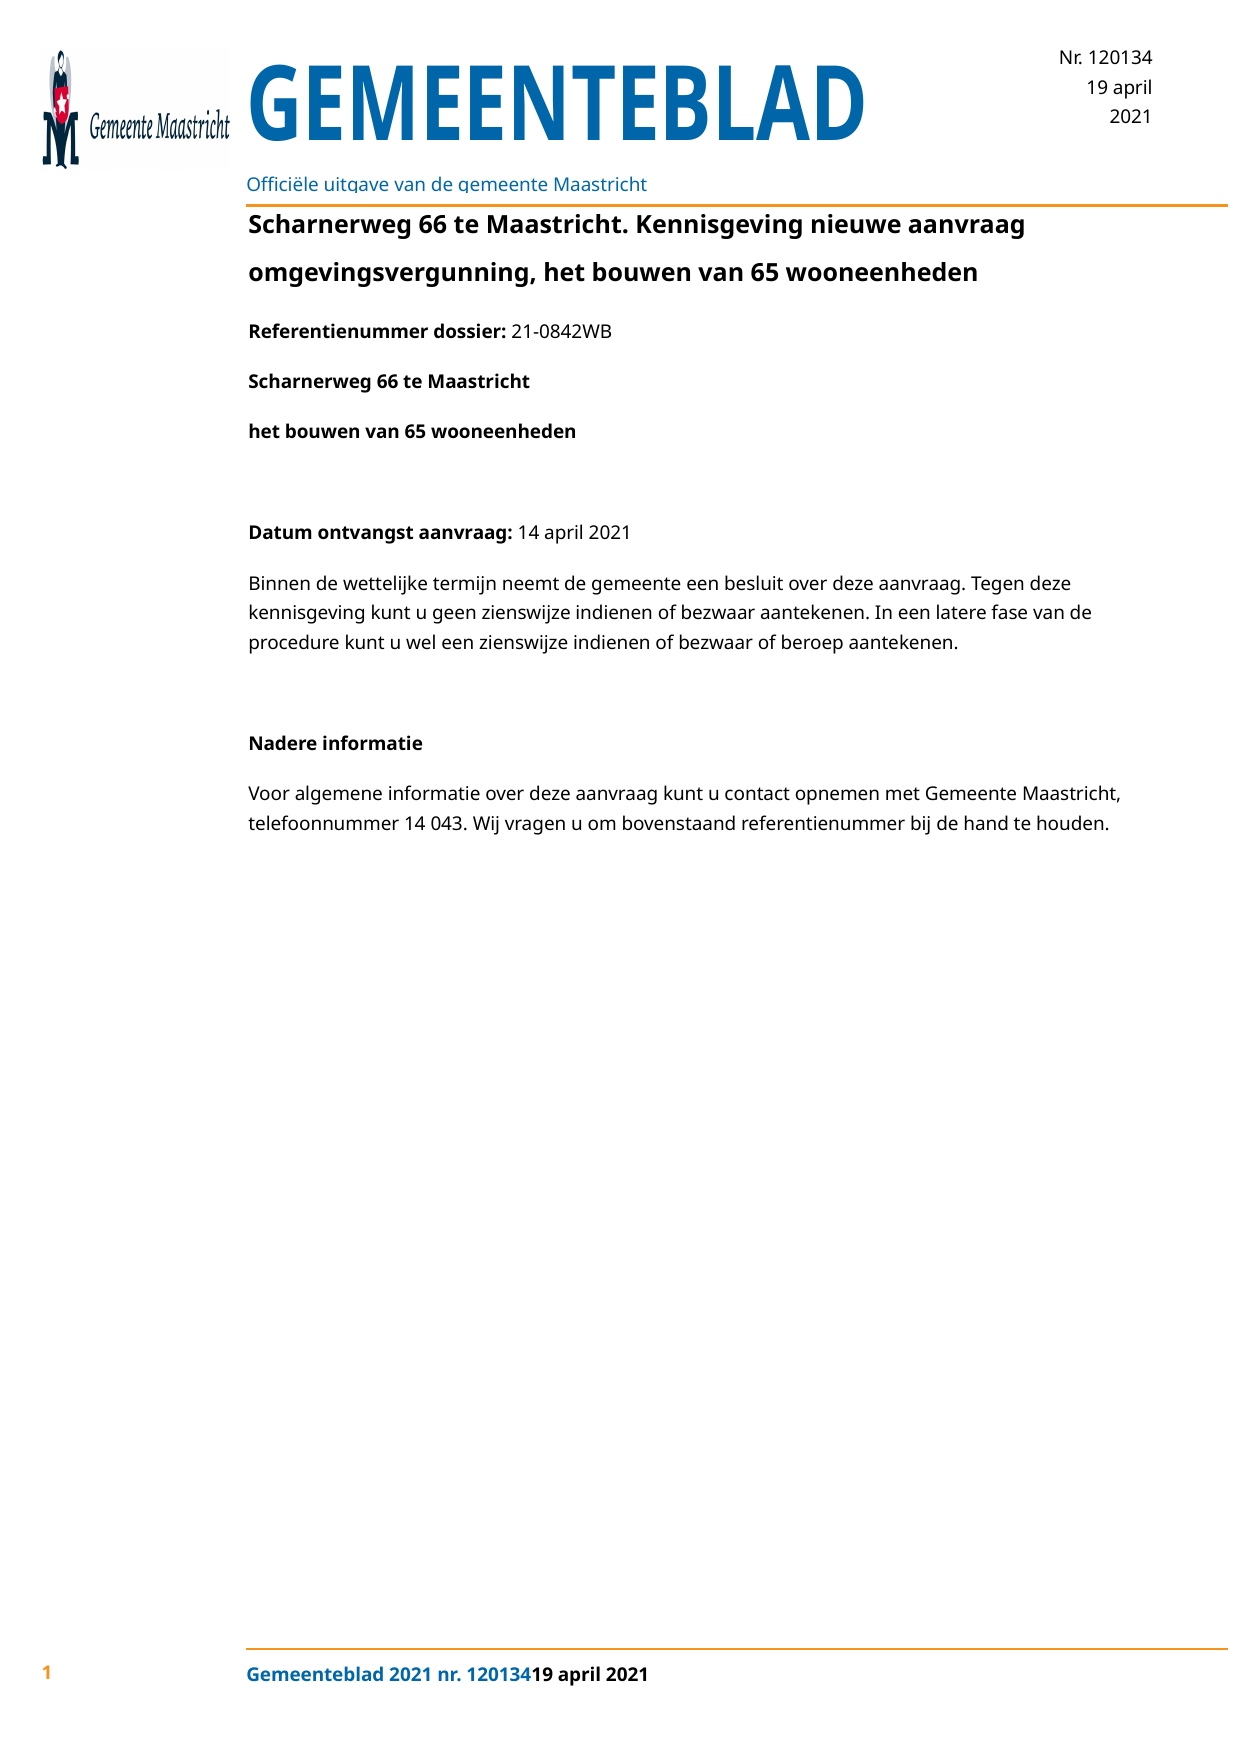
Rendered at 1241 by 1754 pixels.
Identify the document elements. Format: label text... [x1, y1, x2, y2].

text Scharnerweg 66 te Maastricht [248, 368, 1152, 394]
text Voor algemene informatie over deze aanvraag kunt u contact opnemen met Gemeente Maastricht, telefoonnummer 14 043. Wij vragen u om bovenstaand referentienummer bij de hand te houden. [248, 780, 1152, 836]
text Nadere informatie [248, 730, 1152, 756]
picture [41, 47, 231, 172]
text het bouwen van 65 wooneenheden [248, 419, 1152, 444]
text Scharnerweg 66 te Maastricht. Kennisgeving nieuwe aanvraag omgevingsvergunning, het bouwen van 65 wooneenheden [248, 207, 1152, 288]
text Binnen de wettelijke termijn neemt de gemeente een besluit over deze aanvraag. Tegen deze kennisgeving kunt u geen zienswijze indienen of bezwaar aantekenen. In een latere fase van de procedure kunt u wel een zienswijze indienen of bezwaar of beroep aantekenen. [248, 570, 1152, 655]
text Referentienummer dossier: 21-0842WB [248, 318, 1152, 344]
text Datum ontvangst aanvraag: 14 april 2021 [248, 519, 1152, 545]
